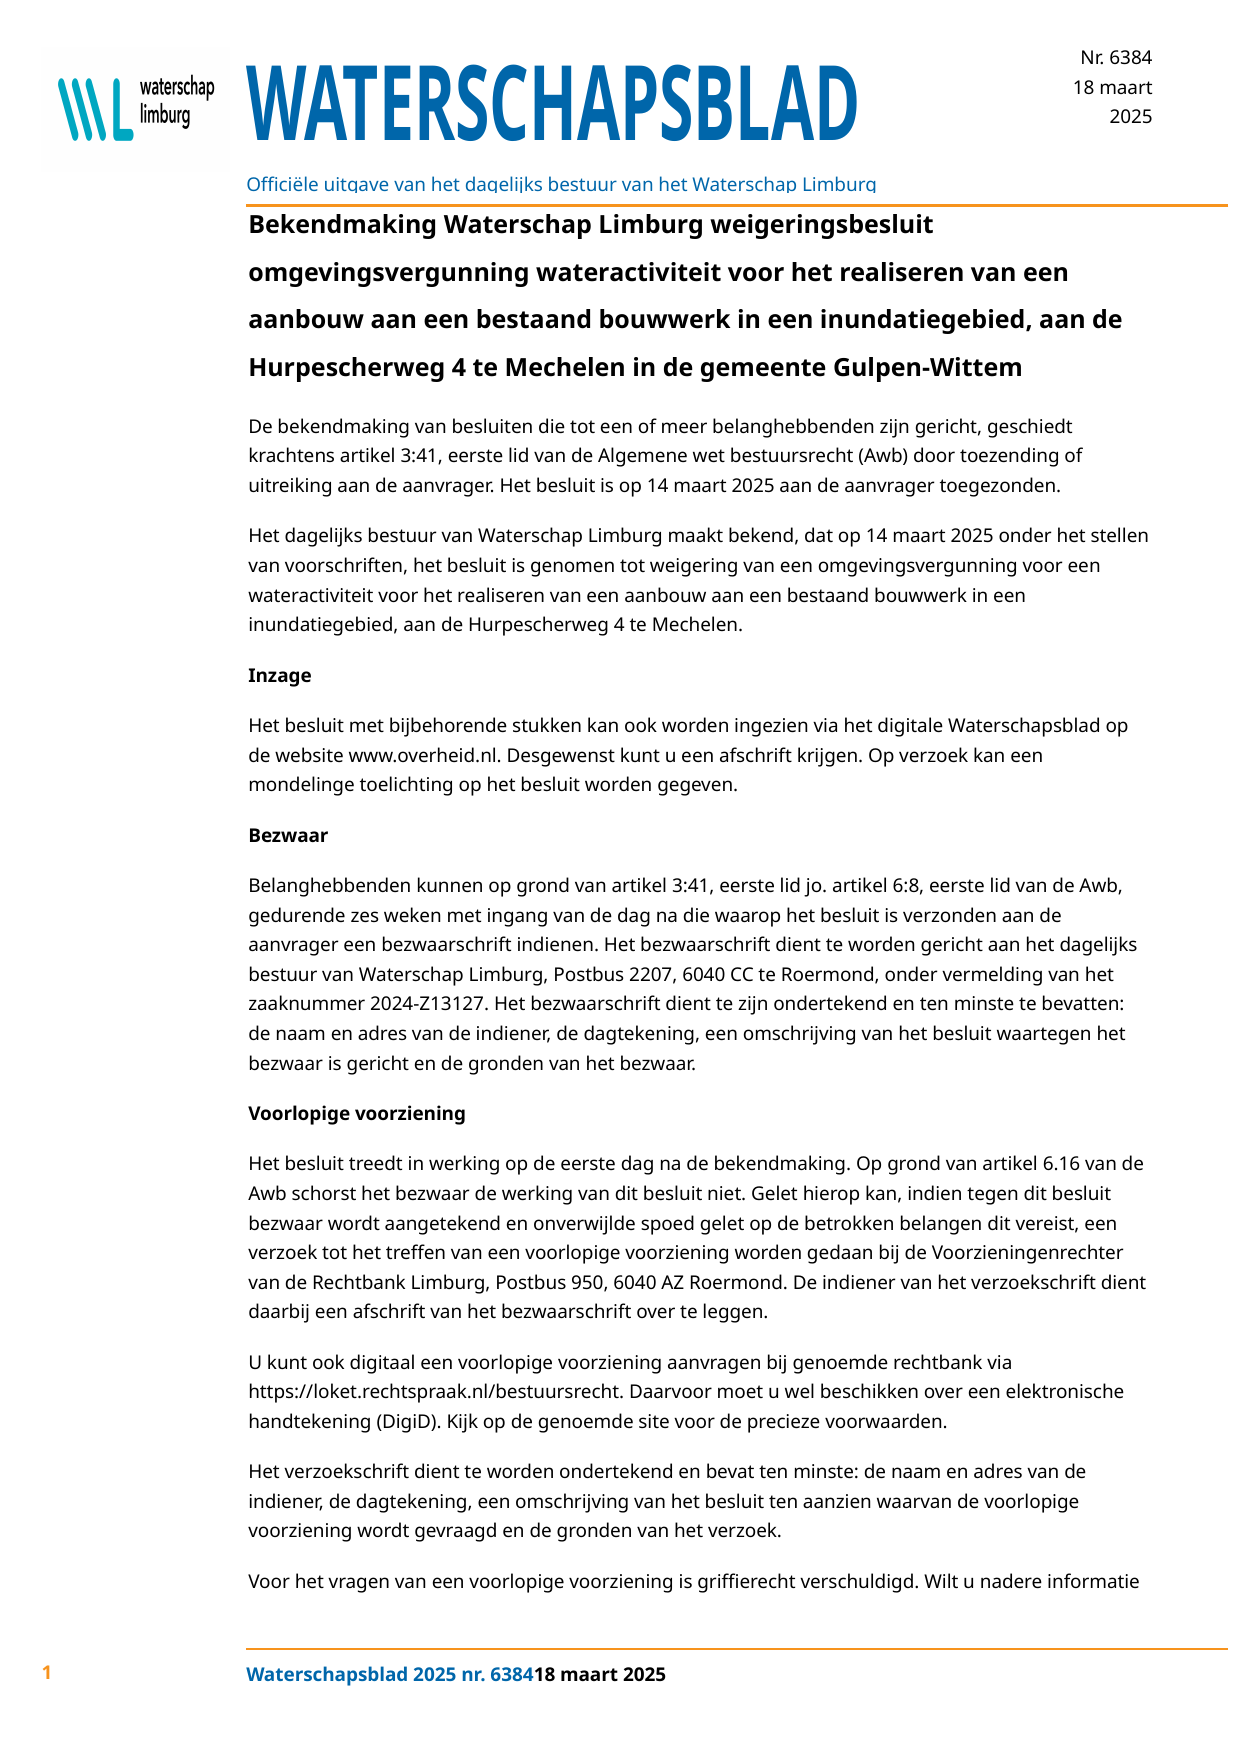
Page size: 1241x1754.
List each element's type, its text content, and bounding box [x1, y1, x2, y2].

text Het dagelijks bestuur van Waterschap Limburg maakt bekend, dat op 14 maart 2025 onder het stellen van voorschriften, het besluit is genomen tot weigering van een omgevingsvergunning voor een wateractiviteit voor het realiseren van een aanbouw aan een bestaand bouwwerk in een inundatiegebied, aan de Hurpescherweg 4 te Mechelen. [248, 523, 1152, 637]
text Het besluit treedt in werking op de eerste dag na de bekendmaking. Op grond van artikel 6.16 van de Awb schorst het bezwaar de werking van dit besluit niet. Gelet hierop kan, indien tegen dit besluit bezwaar wordt aangetekend en onverwijlde spoed gelet op de betrokken belangen dit vereist, een verzoek tot het treffen van een voorlopige voorziening worden gedaan bij de Voorzieningenrechter van de Rechtbank Limburg, Postbus 950, 6040 AZ Roermond. De indiener van het verzoekschrift dient daarbij een afschrift van het bezwaarschrift over te leggen. [248, 1151, 1152, 1324]
text U kunt ook digitaal een voorlopige voorziening aanvragen bij genoemde rechtbank via https://loket.rechtspraak.nl/bestuursrecht. Daarvoor moet u wel beschikken over een elektronische handtekening (DigiD). Kijk op de genoemde site voor de precieze voorwaarden. [248, 1349, 1152, 1434]
text Bezwaar [248, 822, 1152, 848]
text Belanghebbenden kunnen op grond van artikel 3:41, eerste lid jo. artikel 6:8, eerste lid van de Awb, gedurende zes weken met ingang van de dag na die waarop het besluit is verzonden aan de aanvrager een bezwaarschrift indienen. Het bezwaarschrift dient te worden gericht aan het dagelijks bestuur van Waterschap Limburg, Postbus 2207, 6040 CC te Roermond, onder vermelding van het zaaknummer 2024-Z13127. Het bezwaarschrift dient te zijn ondertekend en ten minste te bevatten: de naam en adres van de indiener, de dagtekening, een omschrijving van het besluit waartegen het bezwaar is gericht en de gronden van het bezwaar. [248, 872, 1152, 1076]
text Het besluit met bijbehorende stukken kan ook worden ingezien via het digitale Waterschapsblad op de website www.overheid.nl. Desgewenst kunt u een afschrift krijgen. Op verzoek kan een mondelinge toelichting op het besluit worden gegeven. [248, 712, 1152, 797]
text Het verzoekschrift dient te worden ondertekend en bevat ten minste: de naam en adres van de indiener, de dagtekening, een omschrijving van het besluit ten aanzien waarvan de voorlopige voorziening wordt gevraagd en de gronden van het verzoek. [248, 1458, 1152, 1543]
text Bekendmaking Waterschap Limburg weigeringsbesluit omgevingsvergunning wateractiviteit voor het realiseren van een aanbouw aan een bestaand bouwwerk in een inundatiegebied, aan de Hurpescherweg 4 te Mechelen in de gemeente Gulpen-Wittem [248, 207, 1152, 384]
text De bekendmaking van besluiten die tot een of meer belanghebbenden zijn gericht, geschiedt krachtens artikel 3:41, eerste lid van de Algemene wet bestuursrecht (Awb) door toezending of uitreiking aan de aanvrager. Het besluit is op 14 maart 2025 aan de aanvrager toegezonden. [248, 413, 1152, 498]
text Voorlopige voorziening [248, 1100, 1152, 1126]
text Inzage [248, 662, 1152, 688]
picture [41, 47, 231, 172]
text Voor het vragen van een voorlopige voorziening is griffierecht verschuldigd. Wilt u nadere informatie [248, 1568, 1152, 1594]
